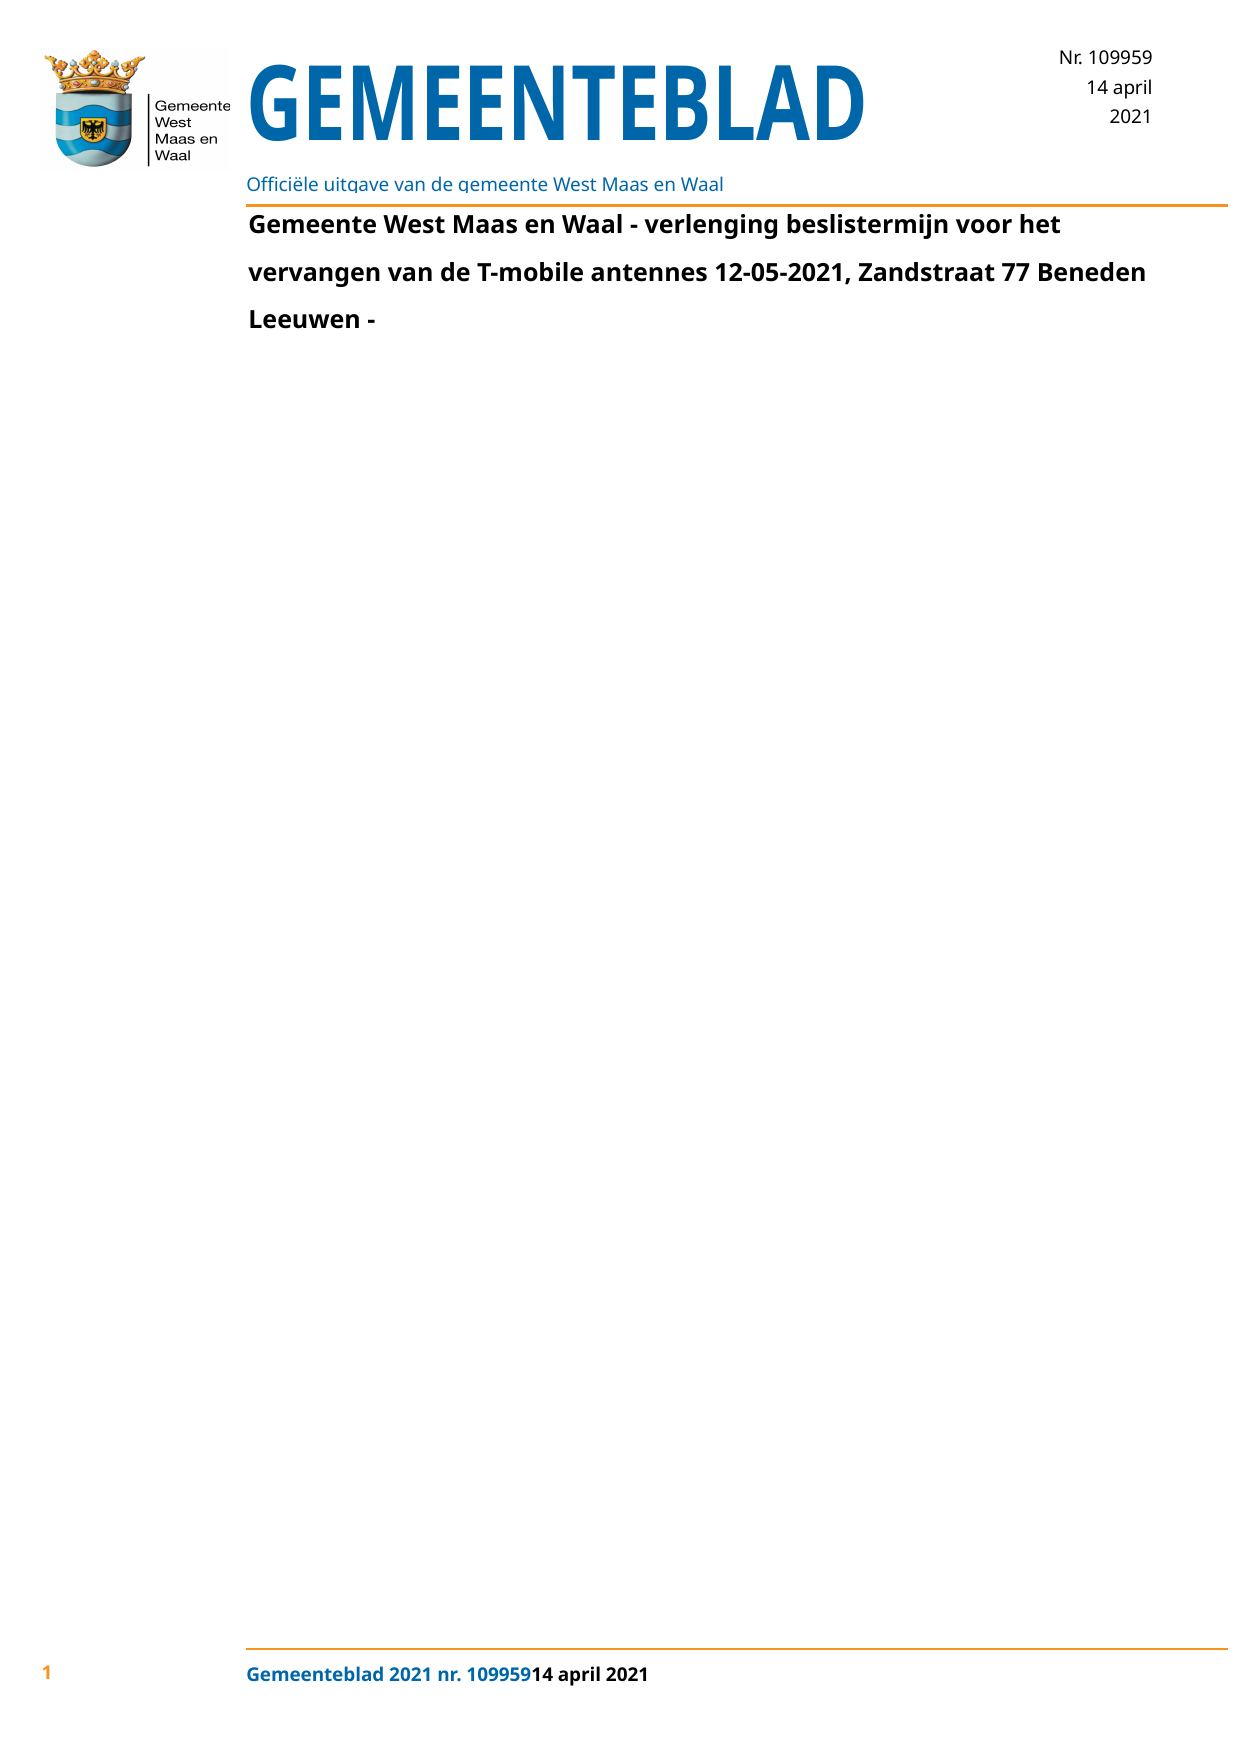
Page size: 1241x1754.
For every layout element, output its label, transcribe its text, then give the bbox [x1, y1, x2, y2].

picture [41, 47, 231, 172]
text Gemeente West Maas en Waal - verlenging beslistermijn voor het vervangen van de T-mobile antennes 12-05-2021, Zandstraat 77 Beneden Leeuwen - [248, 207, 1152, 336]
